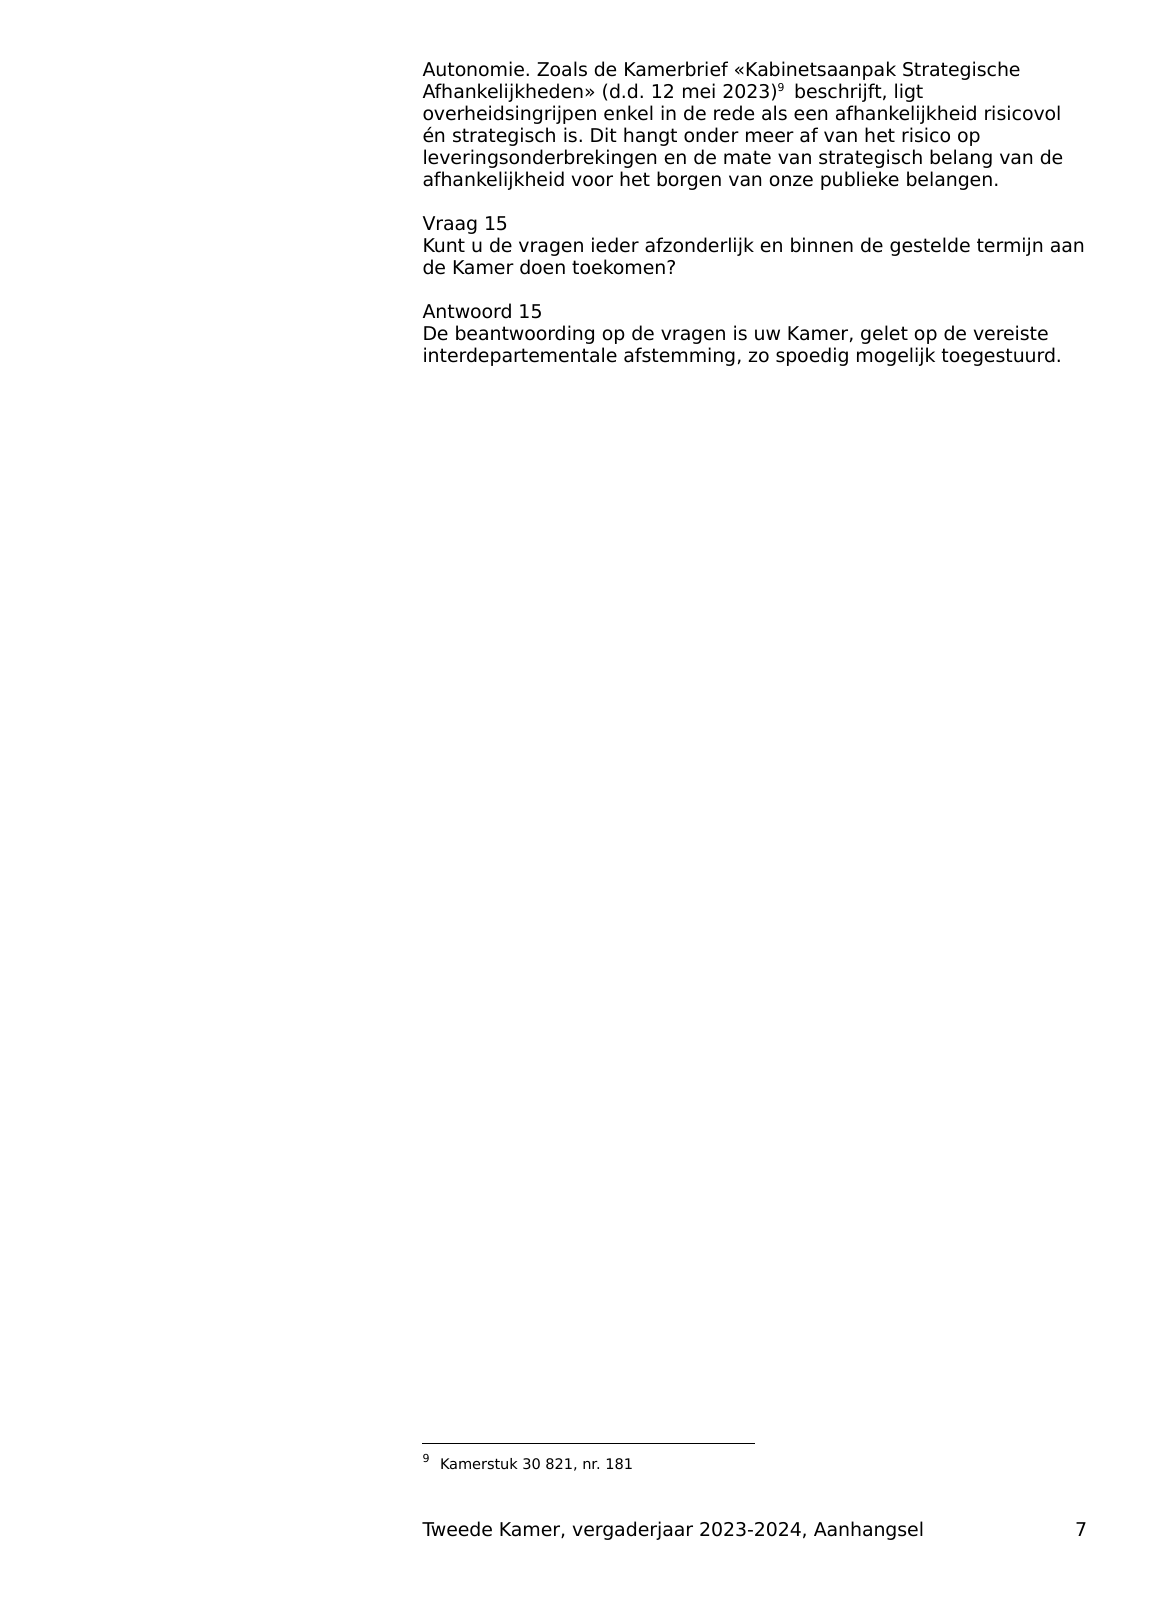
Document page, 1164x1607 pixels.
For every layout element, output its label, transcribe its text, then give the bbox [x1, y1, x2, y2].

text De beantwoording op de vragen is uw Kamer, gelet op de vereiste interdepartementale afstemming, zo spoedig mogelijk toegestuurd. [422, 323, 1087, 367]
text Autonomie. Zoals de Kamerbrief «Kabinetsaanpak Strategische Afhankelijkheden» (d.d. 12 mei 2023) beschrijft, ligt overheidsingrijpen enkel in de rede als een afhankelijkheid risicovol én strategisch is. Dit hangt onder meer af van het risico op leveringsonderbrekingen en de mate van strategisch belang van de afhankelijkheid voor het borgen van onze publieke belangen. [422, 59, 1087, 191]
text Kamerstuk 30 821, nr. 181 [422, 1452, 1087, 1474]
text Antwoord 15 [422, 301, 1087, 323]
text Vraag 15 [422, 213, 1087, 235]
text Kunt u de vragen ieder afzonderlijk en binnen de gestelde termijn aan de Kamer doen toekomen? [422, 235, 1087, 279]
